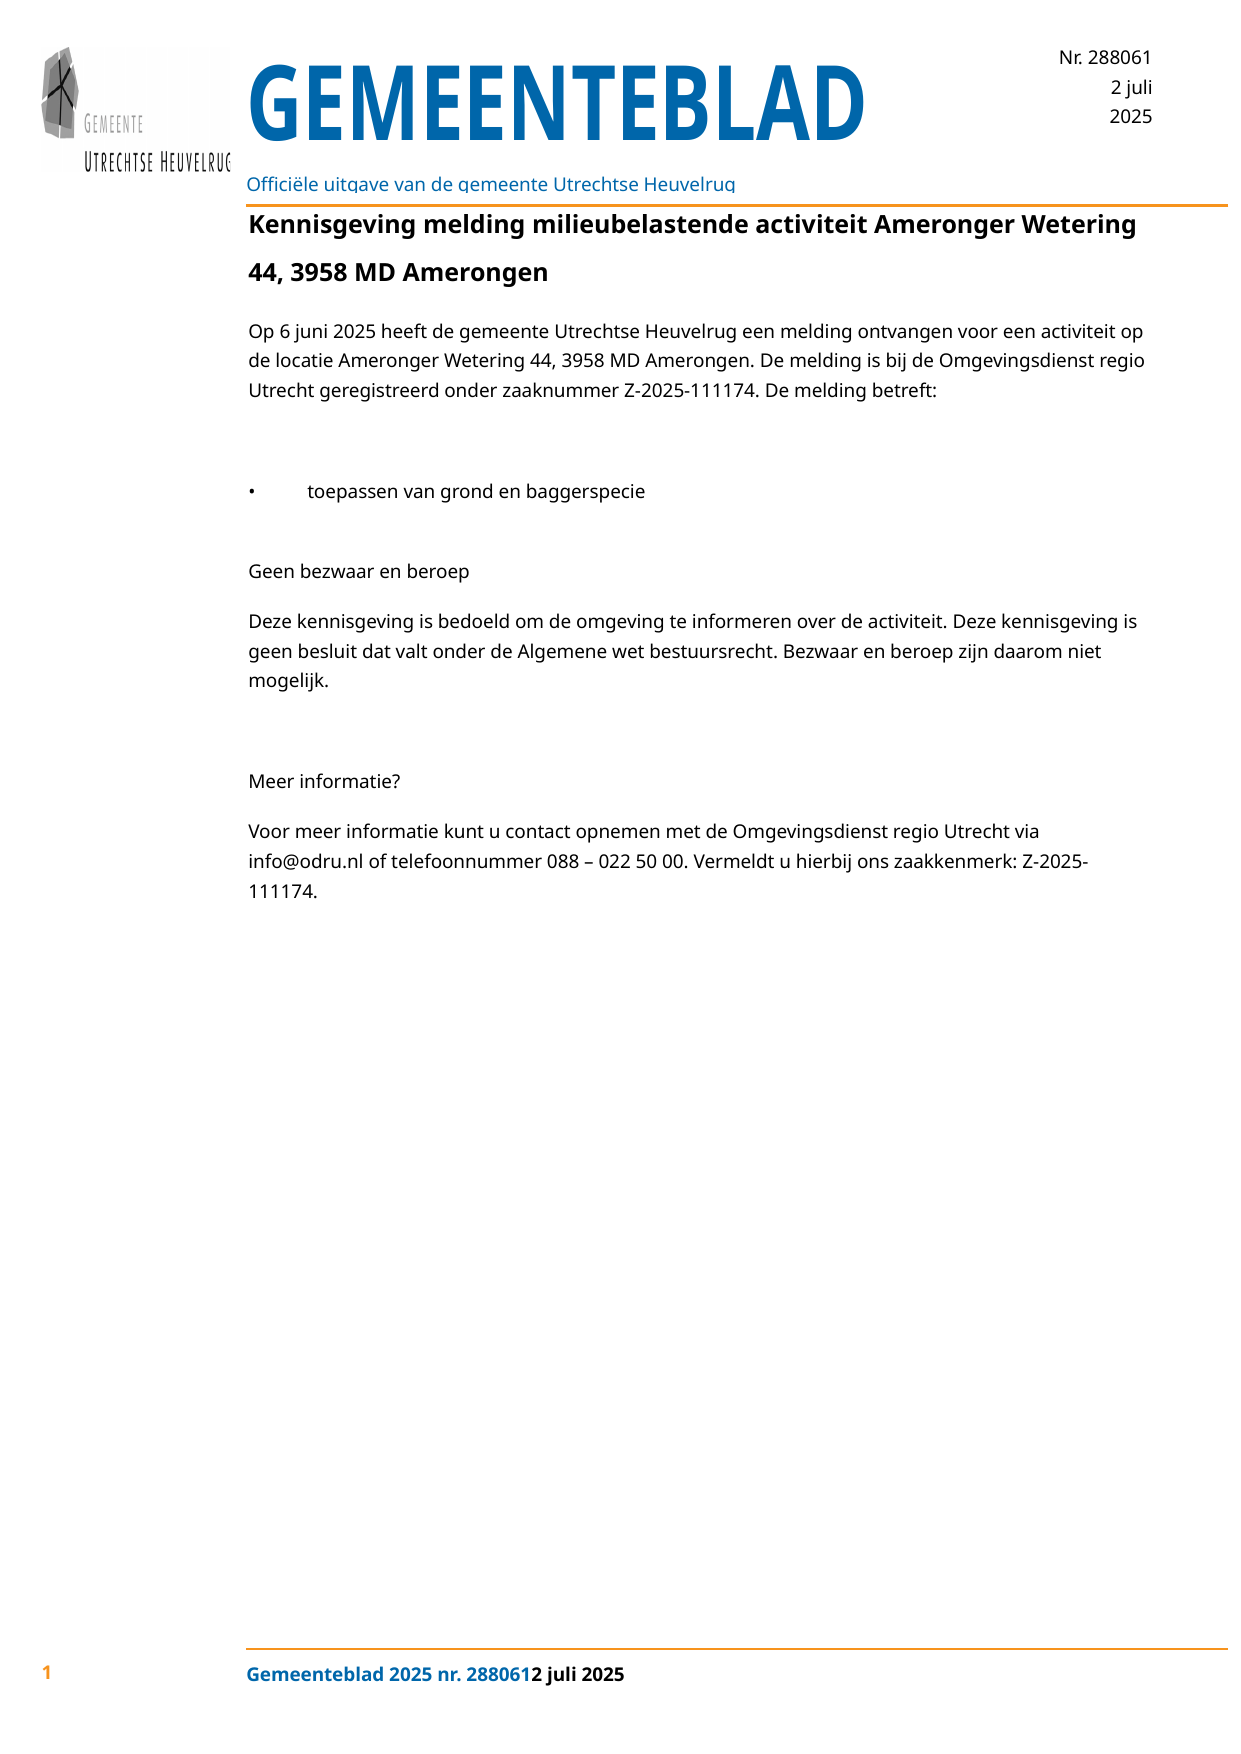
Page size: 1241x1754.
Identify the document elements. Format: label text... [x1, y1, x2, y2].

text Kennisgeving melding milieubelastende activiteit Ameronger Wetering 44, 3958 MD Amerongen [248, 207, 1152, 288]
text Geen bezwaar en beroep [248, 558, 1152, 584]
picture [41, 47, 231, 172]
text Voor meer informatie kunt u contact opnemen met de Omgevingsdienst regio Utrecht via info@odru.nl of telefoonnummer 088 – 022 50 00. Vermeldt u hierbij ons zaakkenmerk: Z-2025-111174. [248, 819, 1152, 904]
text Op 6 juni 2025 heeft de gemeente Utrechtse Heuvelrug een melding ontvangen voor een activiteit op de locatie Ameronger Wetering 44, 3958 MD Amerongen. De melding is bij de Omgevingsdienst regio Utrecht geregistreerd onder zaaknummer Z-2025-111174. De melding betreft: [248, 318, 1152, 403]
text Deze kennisgeving is bedoeld om de omgeving te informeren over de activiteit. Deze kennisgeving is geen besluit dat valt onder de Algemene wet bestuursrecht. Bezwaar en beroep zijn daarom niet mogelijk. [248, 608, 1152, 693]
list toepassen van grond en baggerspecie [248, 478, 1152, 504]
text Meer informatie? [248, 768, 1152, 794]
